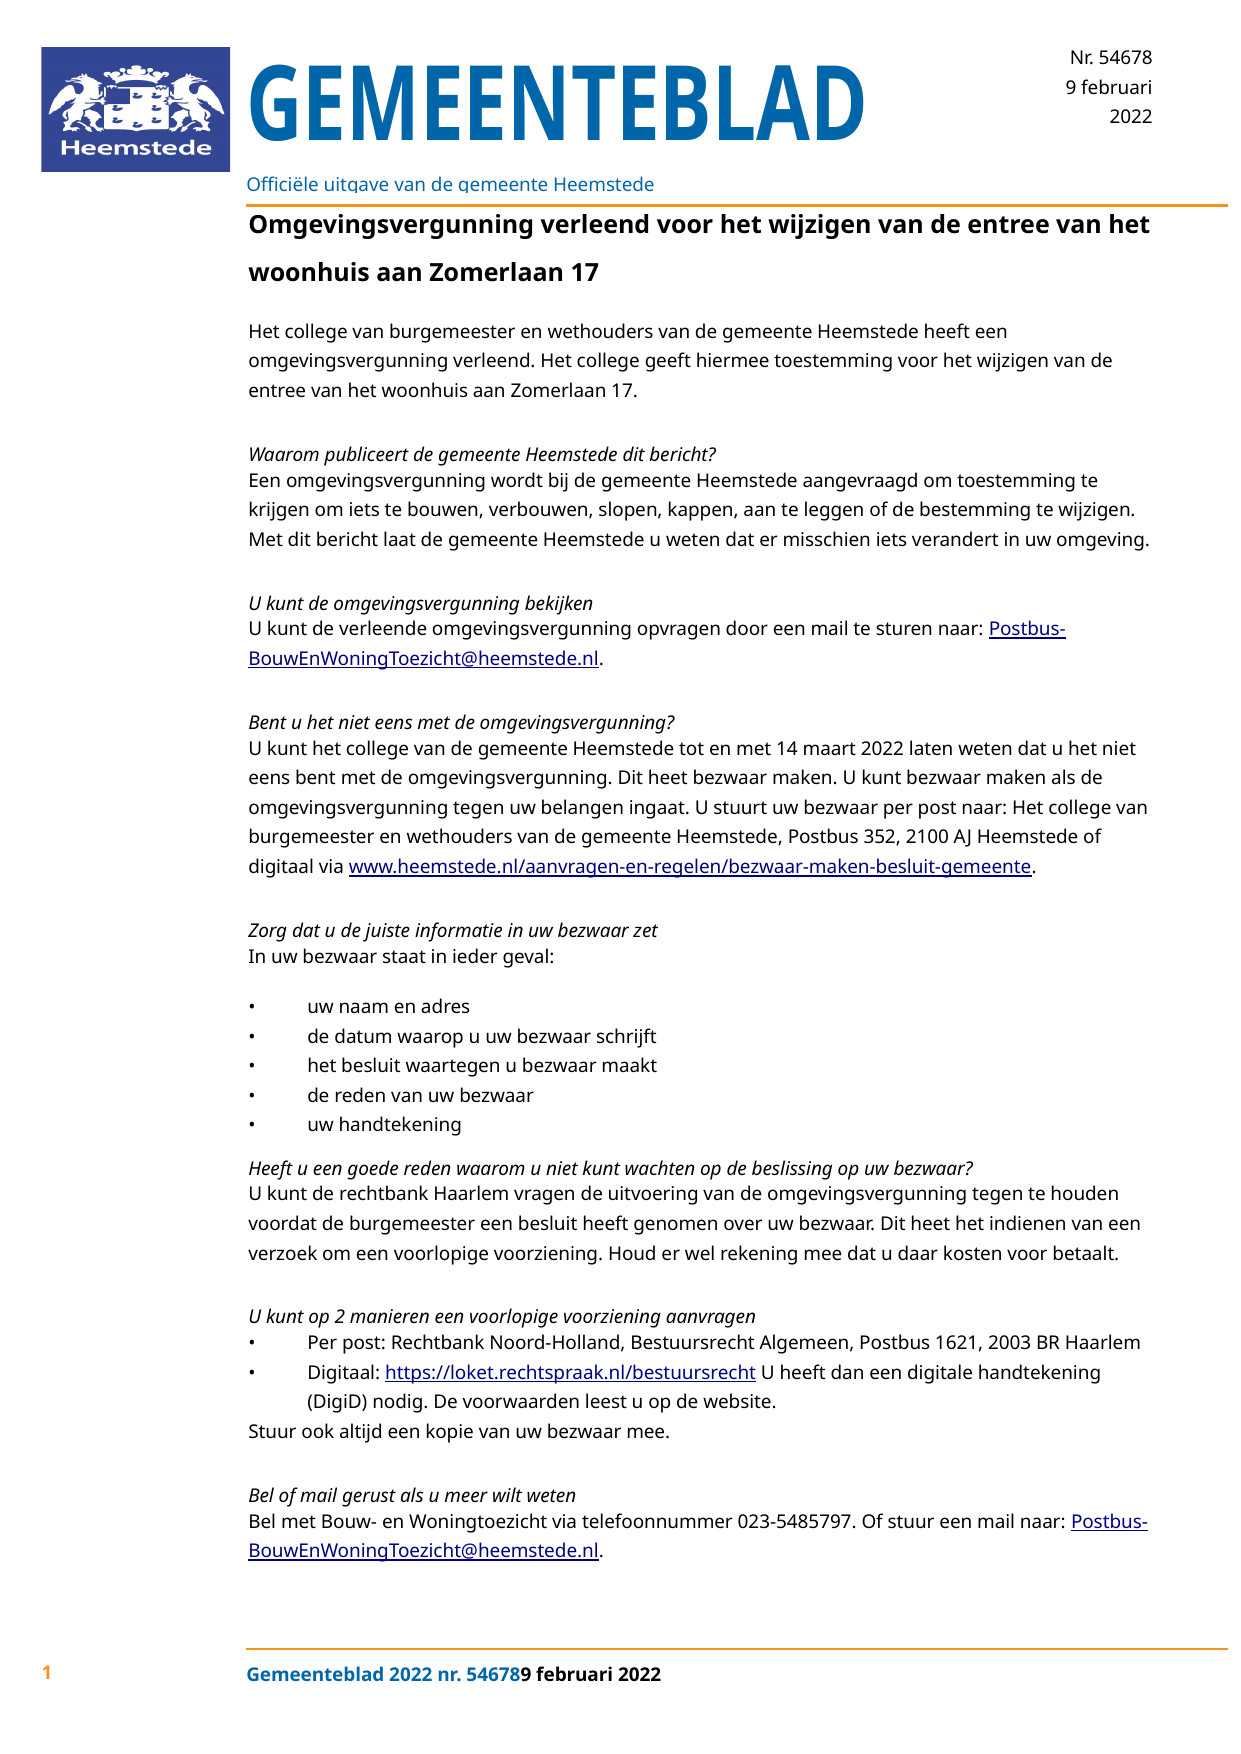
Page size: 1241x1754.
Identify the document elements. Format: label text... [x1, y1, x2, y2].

text Bel met Bouw- en Woningtoezicht via telefoonnummer 023-5485797. Of stuur een mail naar: Postbus-BouwEnWoningToezicht@heemstede.nl. [248, 1508, 1152, 1563]
text U kunt het college van de gemeente Heemstede tot en met 14 maart 2022 laten weten dat u het niet eens bent met de omgevingsvergunning. Dit heet bezwaar maken. U kunt bezwaar maken als de omgevingsvergunning tegen uw belangen ingaat. U stuurt uw bezwaar per post naar: Het college van burgemeester en wethouders van de gemeente Heemstede, Postbus 352, 2100 AJ Heemstede of digitaal via www.heemstede.nl/aanvragen-en-regelen/bezwaar-maken-besluit-gemeente. [248, 735, 1152, 879]
text In uw bezwaar staat in ieder geval: [248, 943, 1152, 969]
list uw handtekening [248, 1112, 1152, 1137]
text Waarom publiceert de gemeente Heemstede dit bericht? [248, 441, 1152, 467]
text Zorg dat u de juiste informatie in uw bezwaar zet [248, 917, 1152, 943]
text Bent u het niet eens met de omgevingsvergunning? [248, 709, 1152, 735]
list Digitaal: https://loket.rechtspraak.nl/bestuursrecht U heeft dan een digitale handtekening (DigiD) nodig. De voorwaarden leest u op de website. [248, 1359, 1152, 1414]
text U kunt de omgevingsvergunning bekijken [248, 590, 1152, 616]
list Per post: Rechtbank Noord-Holland, Bestuursrecht Algemeen, Postbus 1621, 2003 BR Haarlem [248, 1329, 1152, 1355]
list het besluit waartegen u bezwaar maakt [248, 1052, 1152, 1078]
list uw naam en adres [248, 993, 1152, 1019]
text Omgevingsvergunning verleend voor het wijzigen van de entree van het woonhuis aan Zomerlaan 17 [248, 207, 1152, 288]
text Een omgevingsvergunning wordt bij de gemeente Heemstede aangevraagd om toestemming te krijgen om iets te bouwen, verbouwen, slopen, kappen, aan te leggen of de bestemming te wijzigen. Met dit bericht laat de gemeente Heemstede u weten dat er misschien iets verandert in uw omgeving. [248, 467, 1152, 552]
text U kunt op 2 manieren een voorlopige voorziening aanvragen [248, 1304, 1152, 1329]
picture [41, 47, 231, 172]
text Heeft u een goede reden waarom u niet kunt wachten op de beslissing op uw bezwaar? [248, 1155, 1152, 1181]
list de datum waarop u uw bezwaar schrijft [248, 1023, 1152, 1049]
text Stuur ook altijd een kopie van uw bezwaar mee. [248, 1418, 1152, 1444]
text U kunt de rechtbank Haarlem vragen de uitvoering van de omgevingsvergunning tegen te houden voordat de burgemeester een besluit heeft genomen over uw bezwaar. Dit heet het indienen van een verzoek om een voorlopige voorziening. Houd er wel rekening mee dat u daar kosten voor betaalt. [248, 1181, 1152, 1265]
list de reden van uw bezwaar [248, 1082, 1152, 1108]
text U kunt de verleende omgevingsvergunning opvragen door een mail te sturen naar: Postbus-BouwEnWoningToezicht@heemstede.nl. [248, 616, 1152, 671]
text Het college van burgemeester en wethouders van de gemeente Heemstede heeft een omgevingsvergunning verleend. Het college geeft hiermee toestemming voor het wijzigen van de entree van het woonhuis aan Zomerlaan 17. [248, 318, 1152, 403]
text Bel of mail gerust als u meer wilt weten [248, 1482, 1152, 1508]
